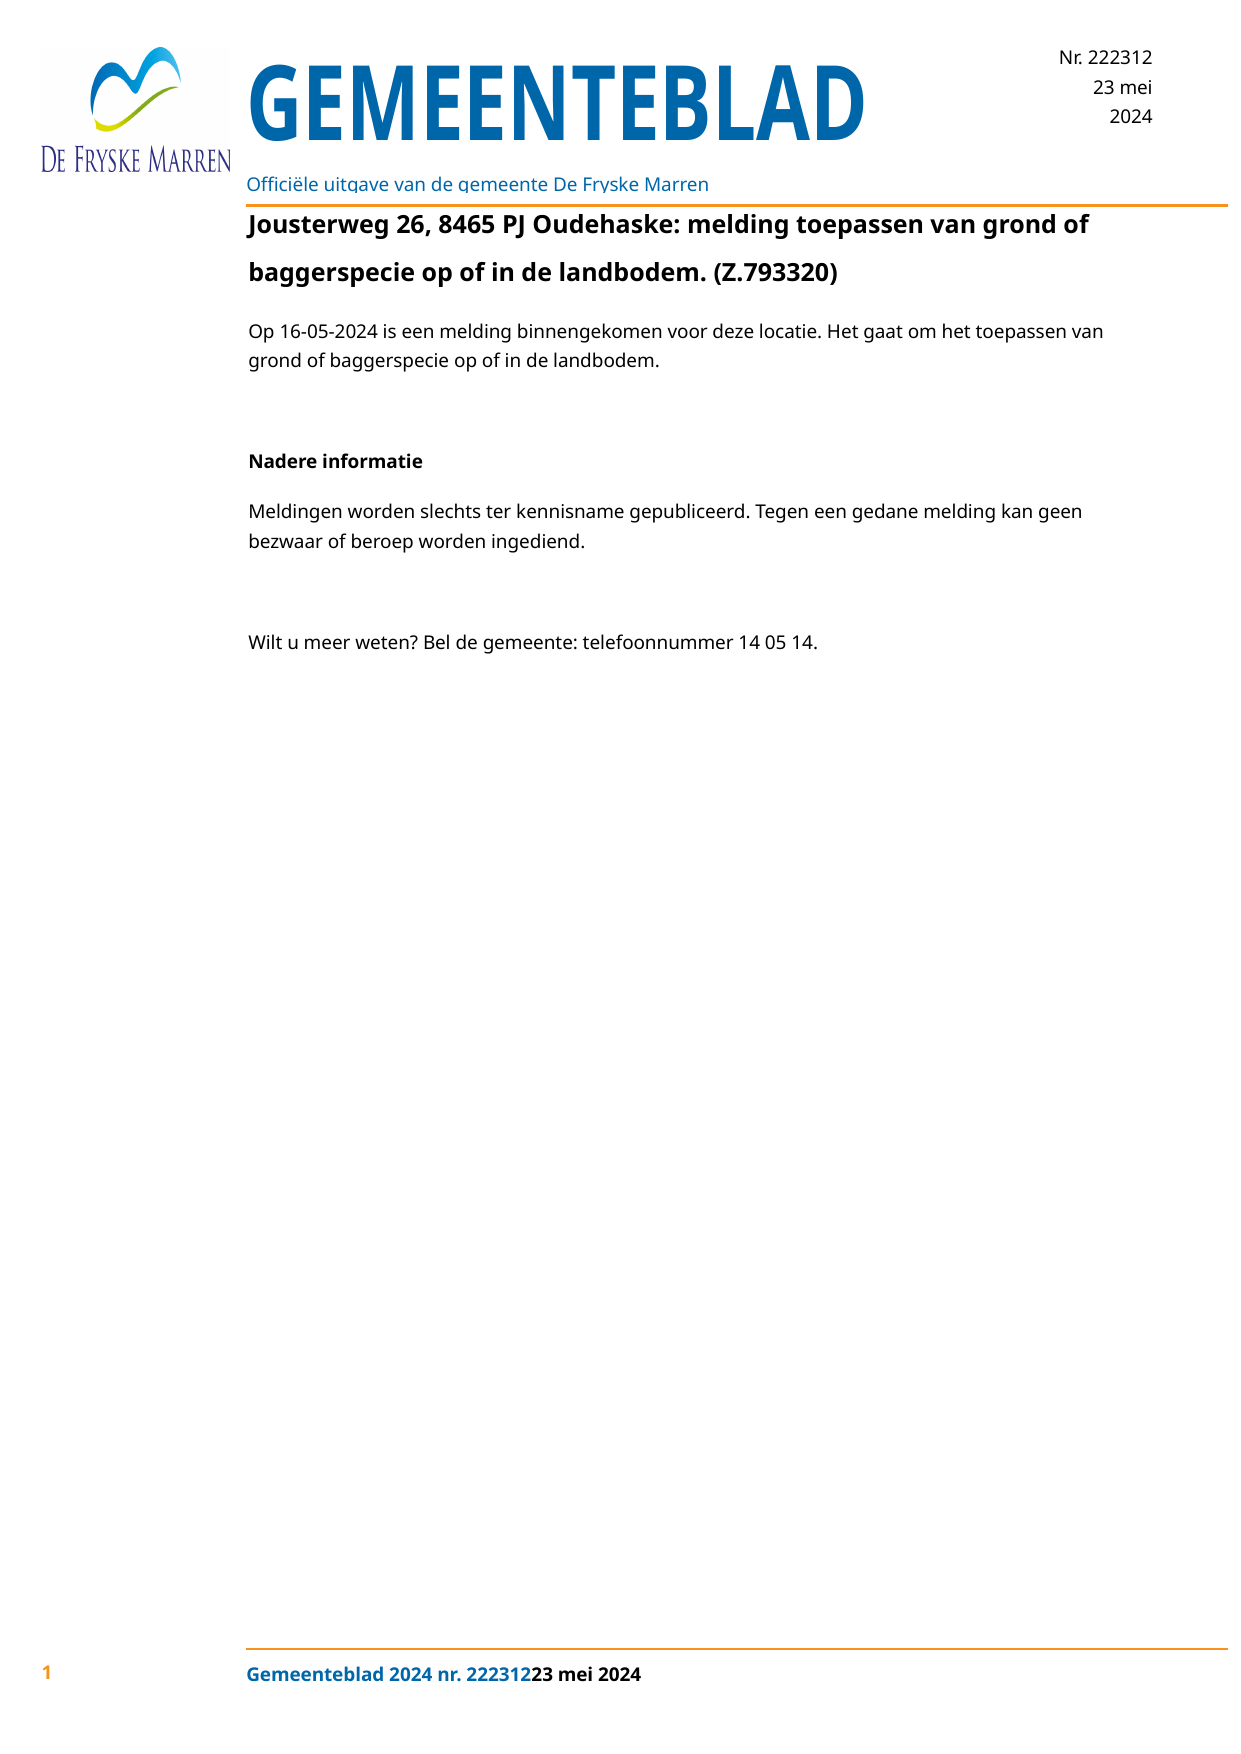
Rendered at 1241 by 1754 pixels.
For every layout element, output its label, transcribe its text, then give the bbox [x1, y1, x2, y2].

text Jousterweg 26, 8465 PJ Oudehaske: melding toepassen van grond of baggerspecie op of in de landbodem. (Z.793320) [248, 207, 1152, 288]
text Meldingen worden slechts ter kennisname gepubliceerd. Tegen een gedane melding kan geen bezwaar of beroep worden ingediend. [248, 499, 1152, 554]
text Op 16-05-2024 is een melding binnengekomen voor deze locatie. Het gaat om het toepassen van grond of baggerspecie op of in de landbodem. [248, 318, 1152, 373]
text Wilt u meer weten? Bel de gemeente: telefoonnummer 14 05 14. [248, 629, 1152, 655]
text Nadere informatie [248, 448, 1152, 474]
picture [41, 47, 231, 172]
